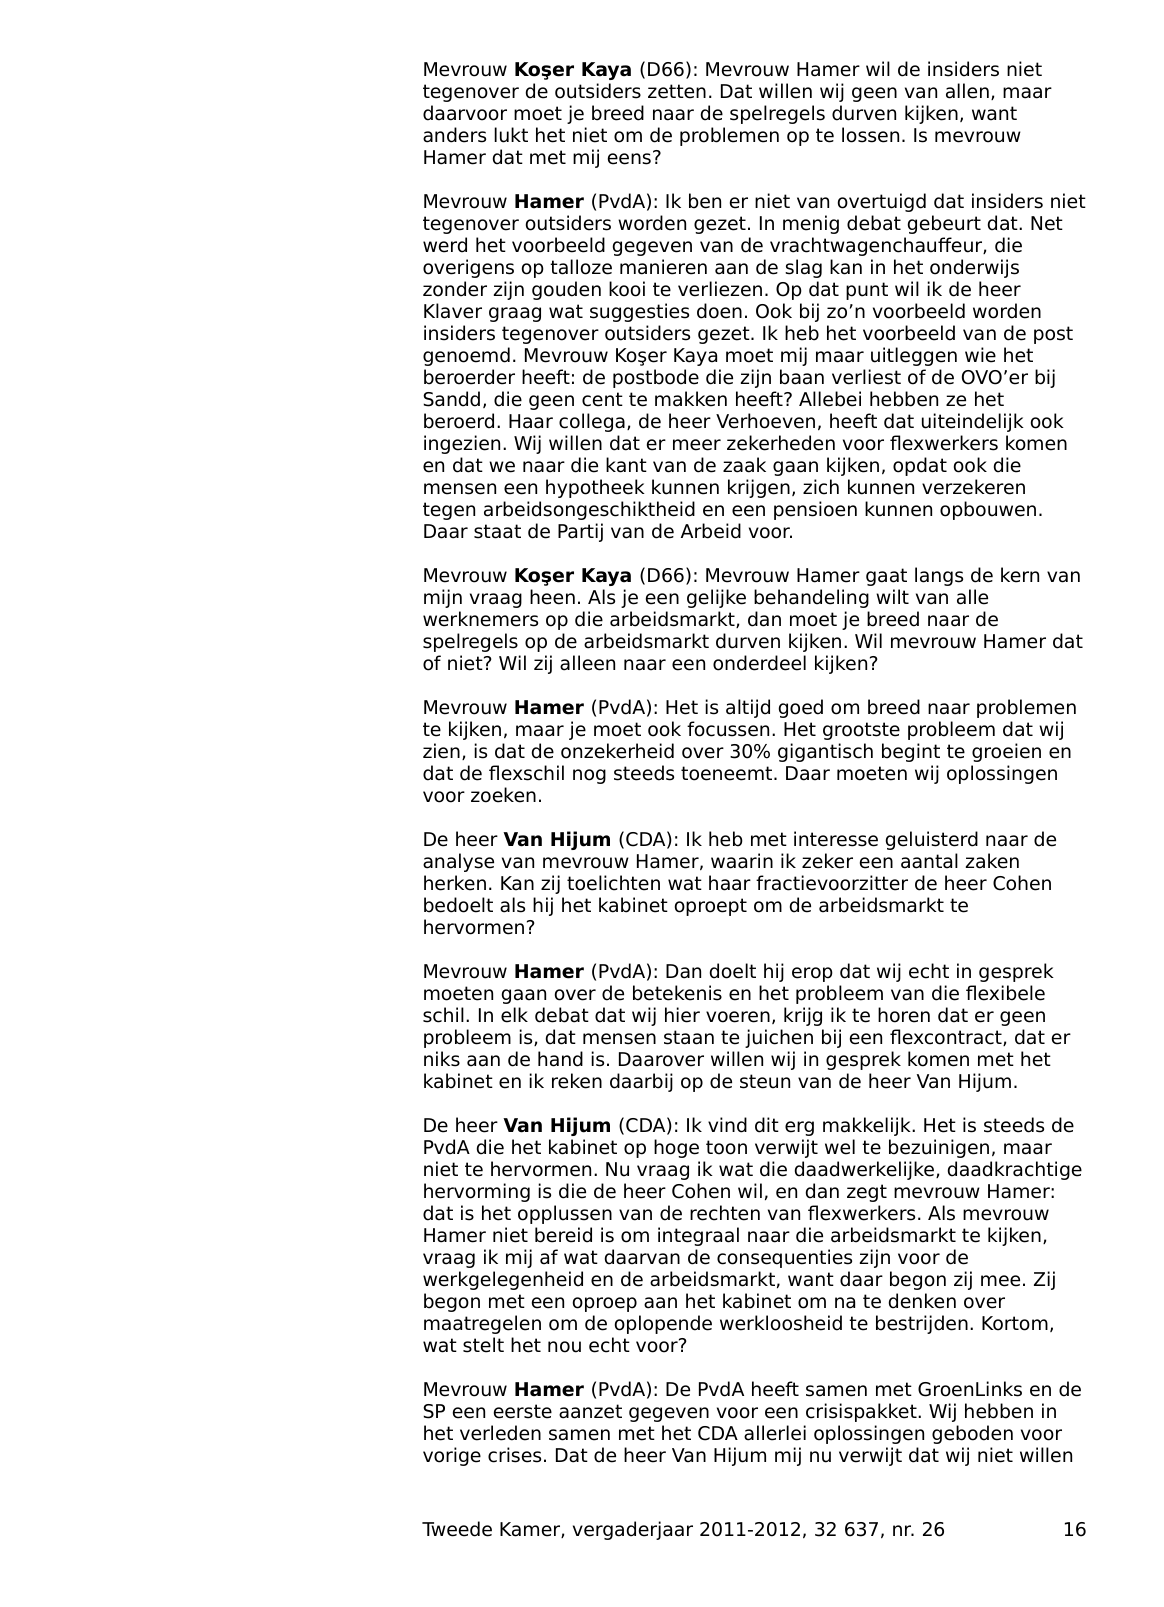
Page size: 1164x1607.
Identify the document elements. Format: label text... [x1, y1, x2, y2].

text Mevrouw Hamer (PvdA): Ik ben er niet van overtuigd dat insiders niet tegenover outsiders worden gezet. In menig debat gebeurt dat. Net werd het voorbeeld gegeven van de vrachtwagenchauffeur, die overigens op talloze manieren aan de slag kan in het onderwijs zonder zijn gouden kooi te verliezen. Op dat punt wil ik de heer Klaver graag wat suggesties doen. Ook bij zo’n voorbeeld worden insiders tegenover outsiders gezet. Ik heb het voorbeeld van de post genoemd. Mevrouw Koşer Kaya moet mij maar uitleggen wie het beroerder heeft: de postbode die zijn baan verliest of de OVO’er bij Sandd, die geen cent te makken heeft? Allebei hebben ze het beroerd. Haar collega, de heer Verhoeven, heeft dat uiteindelijk ook ingezien. Wij willen dat er meer zekerheden voor flexwerkers komen en dat we naar die kant van de zaak gaan kijken, opdat ook die mensen een hypotheek kunnen krijgen, zich kunnen verzekeren tegen arbeidsongeschiktheid en een pensioen kunnen opbouwen. Daar staat de Partij van de Arbeid voor. [422, 191, 1087, 543]
text Mevrouw Hamer (PvdA): Het is altijd goed om breed naar problemen te kijken, maar je moet ook focussen. Het grootste probleem dat wij zien, is dat de onzekerheid over 30% gigantisch begint te groeien en dat de flexschil nog steeds toeneemt. Daar moeten wij oplossingen voor zoeken. [422, 697, 1087, 807]
text Mevrouw Hamer (PvdA): De PvdA heeft samen met GroenLinks en de SP een eerste aanzet gegeven voor een crisispakket. Wij hebben in het verleden samen met het CDA allerlei oplossingen geboden voor vorige crises. Dat de heer Van Hijum mij nu verwijt dat wij niet willen [422, 1379, 1087, 1467]
text De heer Van Hijum (CDA): Ik heb met interesse geluisterd naar de analyse van mevrouw Hamer, waarin ik zeker een aantal zaken herken. Kan zij toelichten wat haar fractievoorzitter de heer Cohen bedoelt als hij het kabinet oproept om de arbeidsmarkt te hervormen? [422, 829, 1087, 939]
text Mevrouw Koşer Kaya (D66): Mevrouw Hamer gaat langs de kern van mijn vraag heen. Als je een gelijke behandeling wilt van alle werknemers op die arbeidsmarkt, dan moet je breed naar de spelregels op de arbeidsmarkt durven kijken. Wil mevrouw Hamer dat of niet? Wil zij alleen naar een onderdeel kijken? [422, 565, 1087, 675]
text De heer Van Hijum (CDA): Ik vind dit erg makkelijk. Het is steeds de PvdA die het kabinet op hoge toon verwijt wel te bezuinigen, maar niet te hervormen. Nu vraag ik wat die daadwerkelijke, daadkrachtige hervorming is die de heer Cohen wil, en dan zegt mevrouw Hamer: dat is het opplussen van de rechten van flexwerkers. Als mevrouw Hamer niet bereid is om integraal naar die arbeidsmarkt te kijken, vraag ik mij af wat daarvan de consequenties zijn voor de werkgelegenheid en de arbeidsmarkt, want daar begon zij mee. Zij begon met een oproep aan het kabinet om na te denken over maatregelen om de oplopende werkloosheid te bestrijden. Kortom, wat stelt het nou echt voor? [422, 1115, 1087, 1357]
text Mevrouw Koşer Kaya (D66): Mevrouw Hamer wil de insiders niet tegenover de outsiders zetten. Dat willen wij geen van allen, maar daarvoor moet je breed naar de spelregels durven kijken, want anders lukt het niet om de problemen op te lossen. Is mevrouw Hamer dat met mij eens? [422, 59, 1087, 169]
text Mevrouw Hamer (PvdA): Dan doelt hij erop dat wij echt in gesprek moeten gaan over de betekenis en het probleem van die flexibele schil. In elk debat dat wij hier voeren, krijg ik te horen dat er geen probleem is, dat mensen staan te juichen bij een flexcontract, dat er niks aan de hand is. Daarover willen wij in gesprek komen met het kabinet en ik reken daarbij op de steun van de heer Van Hijum. [422, 961, 1087, 1093]
